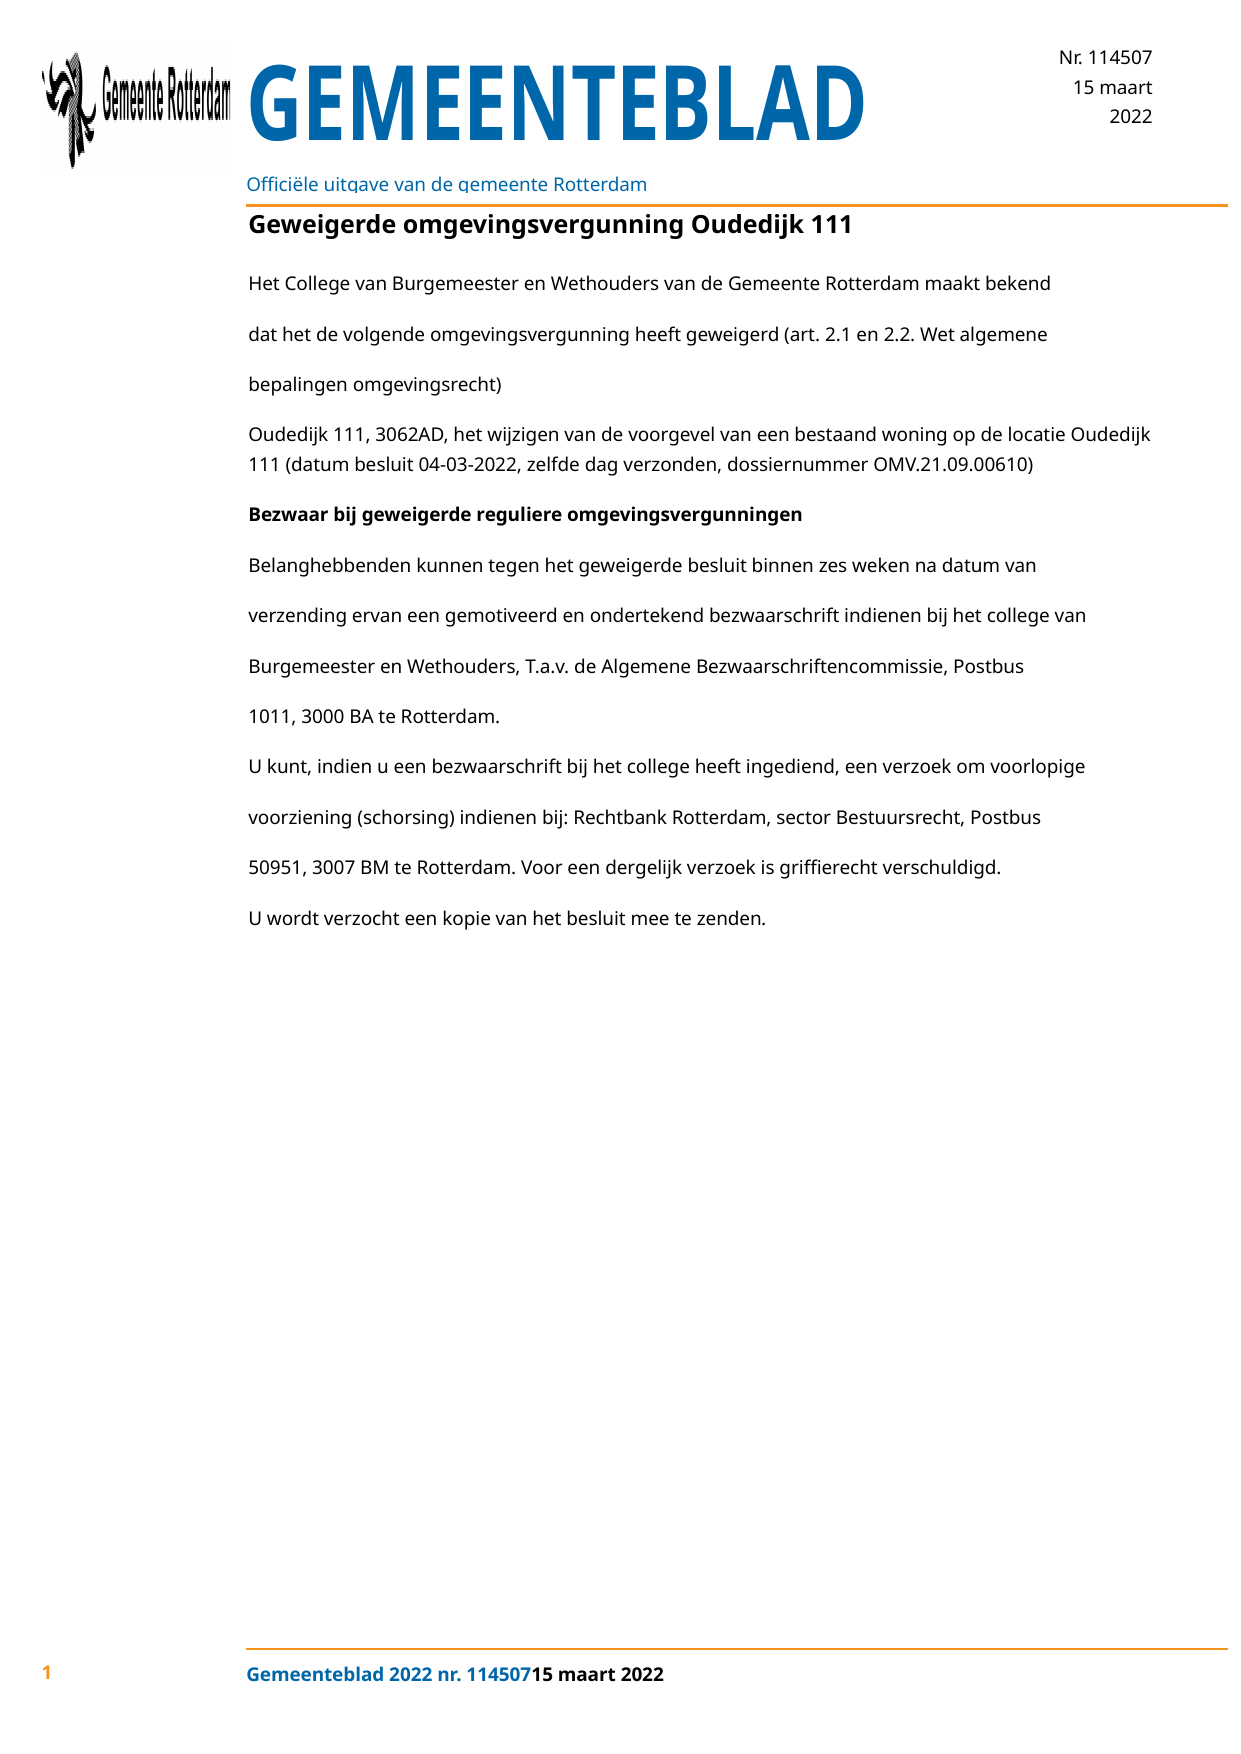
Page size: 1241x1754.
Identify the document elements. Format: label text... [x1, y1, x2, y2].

text Belanghebbenden kunnen tegen het geweigerde besluit binnen zes weken na datum van [248, 552, 1152, 578]
text 1011, 3000 BA te Rotterdam. [248, 703, 1152, 729]
picture [41, 47, 231, 172]
text U wordt verzocht een kopie van het besluit mee te zenden. [248, 905, 1152, 931]
text verzending ervan een gemotiveerd en ondertekend bezwaarschrift indienen bij het college van [248, 602, 1152, 628]
text bepalingen omgevingsrecht) [248, 371, 1152, 397]
text dat het de volgende omgevingsvergunning heeft geweigerd (art. 2.1 en 2.2. Wet algemene [248, 321, 1152, 346]
text Bezwaar bij geweigerde reguliere omgevingsvergunningen [248, 502, 1152, 527]
text Oudedijk 111, 3062AD, het wijzigen van de voorgevel van een bestaand woning op de locatie Oudedijk 111 (datum besluit 04-03-2022, zelfde dag verzonden, dossiernummer OMV.21.09.00610) [248, 422, 1152, 477]
text Het College van Burgemeester en Wethouders van de Gemeente Rotterdam maakt bekend [248, 270, 1152, 296]
text 50951, 3007 BM te Rotterdam. Voor een dergelijk verzoek is griffierecht verschuldigd. [248, 854, 1152, 880]
text voorziening (schorsing) indienen bij: Rechtbank Rotterdam, sector Bestuursrecht, Postbus [248, 804, 1152, 830]
text Burgemeester en Wethouders, T.a.v. de Algemene Bezwaarschriftencommissie, Postbus [248, 653, 1152, 678]
text Geweigerde omgevingsvergunning Oudedijk 111 [248, 207, 1152, 241]
text U kunt, indien u een bezwaarschrift bij het college heeft ingediend, een verzoek om voorlopige [248, 754, 1152, 779]
